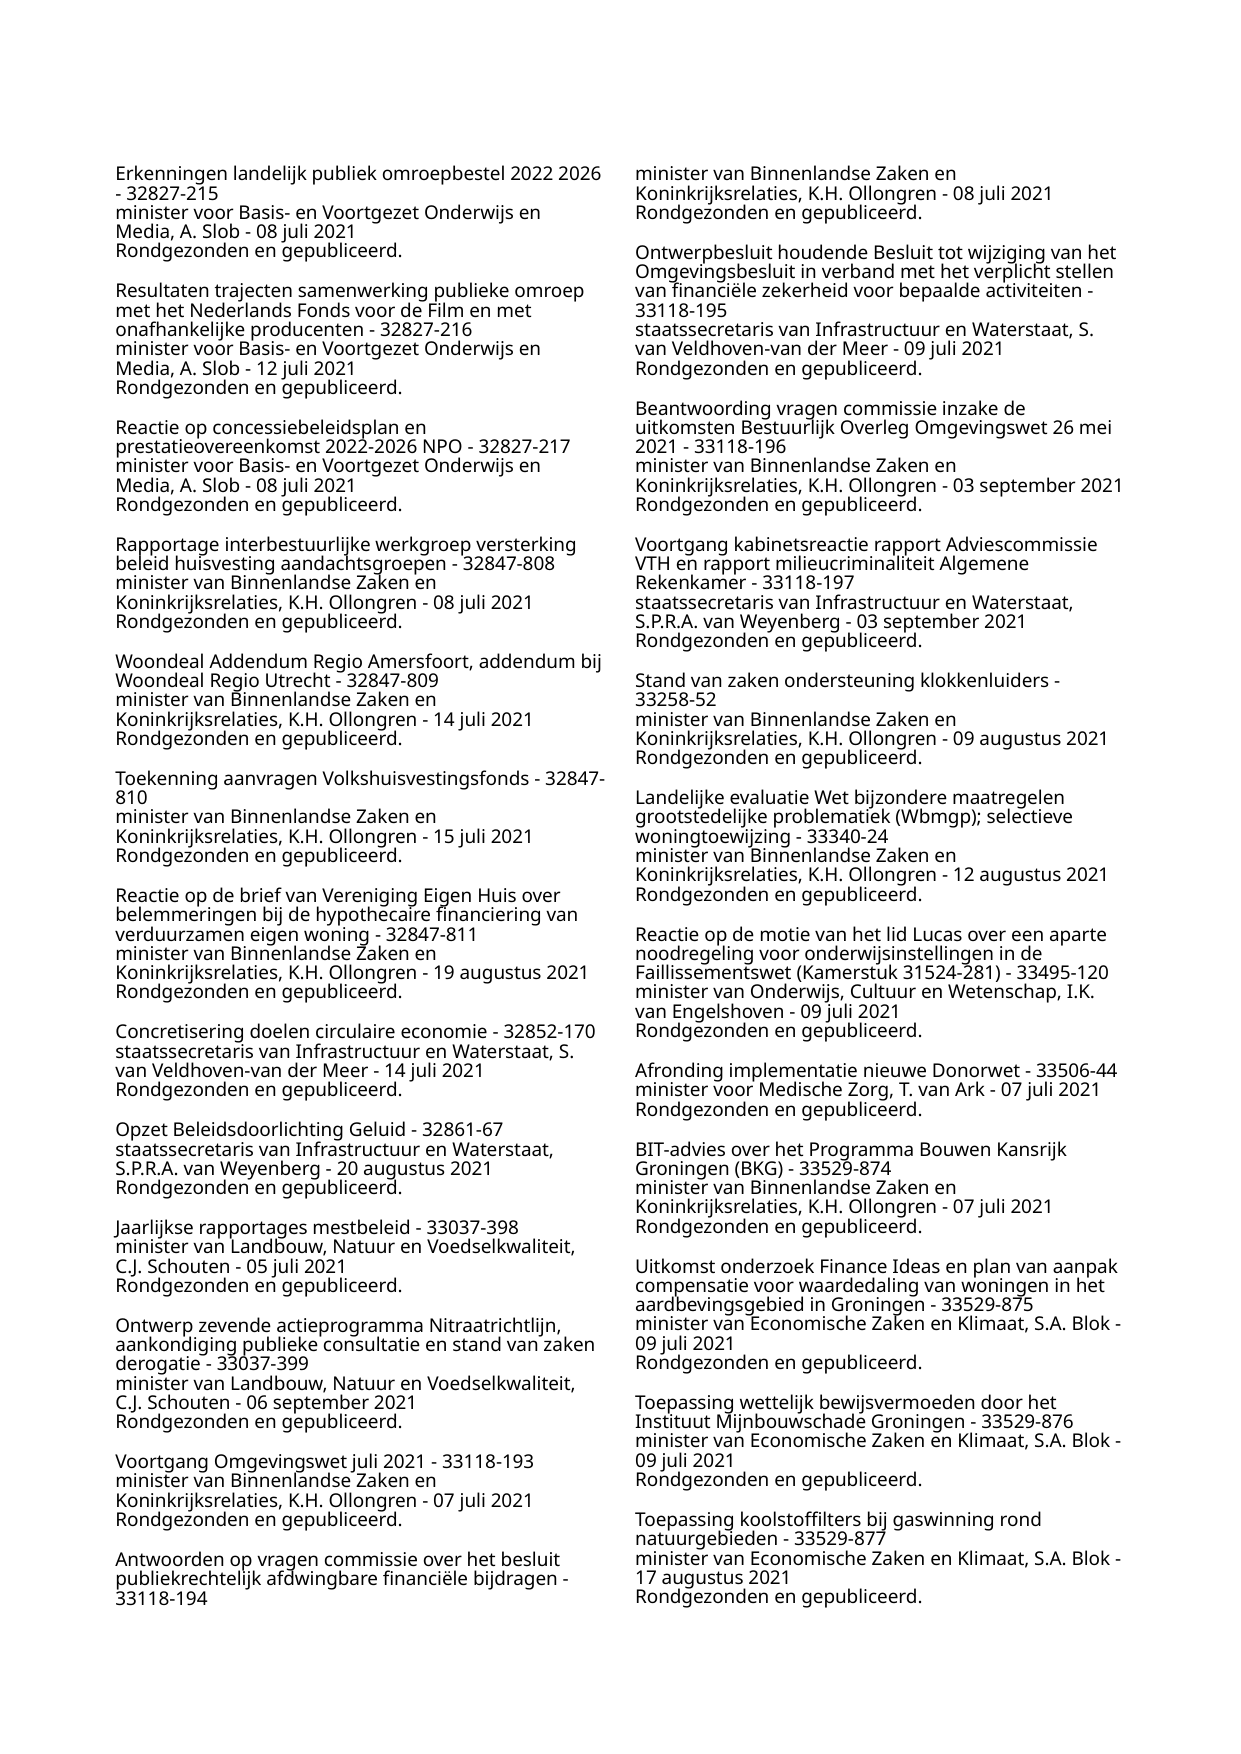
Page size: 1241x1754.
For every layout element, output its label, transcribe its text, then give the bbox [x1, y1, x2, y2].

text Woondeal Addendum Regio Amersfoort, addendum bij Woondeal Regio Utrecht - 32847-809 [115, 653, 605, 691]
text Rondgezonden en gepubliceerd. [115, 1413, 605, 1432]
text Beantwoording vragen commissie inzake de uitkomsten Bestuurlijk Overleg Omgevingswet 26 mei 2021 - 33118-196 [635, 399, 1125, 457]
text Rondgezonden en gepubliceerd. [635, 632, 1125, 651]
text Rondgezonden en gepubliceerd. [115, 613, 605, 632]
text Rondgezonden en gepubliceerd. [115, 1511, 605, 1530]
text Rondgezonden en gepubliceerd. [115, 242, 605, 262]
text Rondgezonden en gepubliceerd. [635, 1471, 1125, 1490]
text minister van Binnenlandse Zaken en Koninkrijksrelaties, K.H. Ollongren - 19 augustus 2021 [115, 945, 605, 983]
text Opzet Beleidsdoorlichting Geluid - 32861-67 [115, 1121, 605, 1141]
text minister van Binnenlandse Zaken en Koninkrijksrelaties, K.H. Ollongren - 15 juli 2021 [115, 808, 605, 847]
text minister van Economische Zaken en Klimaat, S.A. Blok - 09 juli 2021 [635, 1315, 1125, 1354]
text Landelijke evaluatie Wet bijzondere maatregelen grootstedelijke problematiek (Wbmgp); selectieve woningtoewijzing - 33340-24 [635, 789, 1125, 847]
text Erkenningen landelijk publiek omroepbestel 2022 2026 - 32827-215 [115, 165, 605, 204]
text staatssecretaris van Infrastructuur en Waterstaat, S.P.R.A. van Weyenberg - 03 september 2021 [635, 594, 1125, 632]
text Rondgezonden en gepubliceerd. [115, 496, 605, 515]
text Rondgezonden en gepubliceerd. [115, 730, 605, 749]
text Rondgezonden en gepubliceerd. [115, 983, 605, 1003]
text Reactie op concessiebeleidsplan en prestatieovereenkomst 2022-2026 NPO - 32827-217 [115, 419, 605, 457]
text Rondgezonden en gepubliceerd. [635, 359, 1125, 379]
text Antwoorden op vragen commissie over het besluit publiekrechtelijk afdwingbare financiële bijdragen - 33118-194 [115, 1551, 605, 1609]
text Rondgezonden en gepubliceerd. [635, 496, 1125, 515]
text minister van Binnenlandse Zaken en Koninkrijksrelaties, K.H. Ollongren - 09 augustus 2021 [635, 711, 1125, 749]
text Toekenning aanvragen Volkshuisvestingsfonds - 32847-810 [115, 770, 605, 808]
text staatssecretaris van Infrastructuur en Waterstaat, S. van Veldhoven-van der Meer - 09 juli 2021 [635, 321, 1125, 359]
text Rondgezonden en gepubliceerd. [635, 1101, 1125, 1120]
text minister van Binnenlandse Zaken en Koninkrijksrelaties, K.H. Ollongren - 12 augustus 2021 [635, 847, 1125, 886]
text Ontwerp zevende actieprogramma Nitraatrichtlijn, aankondiging publieke consultatie en stand van zaken derogatie - 33037-399 [115, 1317, 605, 1375]
text Stand van zaken ondersteuning klokkenluiders - 33258-52 [635, 672, 1125, 711]
text staatssecretaris van Infrastructuur en Waterstaat, S. van Veldhoven-van der Meer - 14 juli 2021 [115, 1043, 605, 1081]
text Rondgezonden en gepubliceerd. [115, 1179, 605, 1198]
text minister van Onderwijs, Cultuur en Wetenschap, I.K. van Engelshoven - 09 juli 2021 [635, 983, 1125, 1022]
text minister van Binnenlandse Zaken en Koninkrijksrelaties, K.H. Ollongren - 08 juli 2021 [115, 574, 605, 613]
text BIT-advies over het Programma Bouwen Kansrijk Groningen (BKG) - 33529-874 [635, 1141, 1125, 1179]
text minister voor Basis- en Voortgezet Onderwijs en Media, A. Slob - 08 juli 2021 [115, 204, 605, 242]
text Rondgezonden en gepubliceerd. [635, 886, 1125, 905]
text Rondgezonden en gepubliceerd. [635, 1218, 1125, 1237]
text Rondgezonden en gepubliceerd. [635, 749, 1125, 768]
text minister voor Medische Zorg, T. van Ark - 07 juli 2021 [635, 1081, 1125, 1101]
text Rondgezonden en gepubliceerd. [115, 1081, 605, 1101]
text Rondgezonden en gepubliceerd. [635, 204, 1125, 223]
text Rondgezonden en gepubliceerd. [635, 1022, 1125, 1041]
text minister van Binnenlandse Zaken en Koninkrijksrelaties, K.H. Ollongren - 14 juli 2021 [115, 691, 605, 730]
text Afronding implementatie nieuwe Donorwet - 33506-44 [635, 1062, 1125, 1081]
text minister van Landbouw, Natuur en Voedselkwaliteit, C.J. Schouten - 05 juli 2021 [115, 1238, 605, 1277]
text staatssecretaris van Infrastructuur en Waterstaat, S.P.R.A. van Weyenberg - 20 augustus 2021 [115, 1141, 605, 1179]
text Rondgezonden en gepubliceerd. [115, 379, 605, 398]
text Concretisering doelen circulaire economie - 32852-170 [115, 1023, 605, 1043]
text Toepassing koolstoffilters bij gaswinning rond natuurgebieden - 33529-877 [635, 1511, 1125, 1549]
text minister van Economische Zaken en Klimaat, S.A. Blok - 17 augustus 2021 [635, 1549, 1125, 1588]
text Rondgezonden en gepubliceerd. [115, 847, 605, 866]
text minister van Binnenlandse Zaken en Koninkrijksrelaties, K.H. Ollongren - 08 juli 2021 [635, 165, 1125, 204]
text minister van Landbouw, Natuur en Voedselkwaliteit, C.J. Schouten - 06 september 2021 [115, 1375, 605, 1413]
text Jaarlijkse rapportages mestbeleid - 33037-398 [115, 1219, 605, 1238]
text minister van Binnenlandse Zaken en Koninkrijksrelaties, K.H. Ollongren - 07 juli 2021 [115, 1472, 605, 1511]
text Voortgang Omgevingswet juli 2021 - 33118-193 [115, 1453, 605, 1472]
text Rondgezonden en gepubliceerd. [115, 1277, 605, 1296]
text Rondgezonden en gepubliceerd. [635, 1354, 1125, 1373]
text Uitkomst onderzoek Finance Ideas en plan van aanpak compensatie voor waardedaling van woningen in het aardbevingsgebied in Groningen - 33529-875 [635, 1258, 1125, 1315]
text Reactie op de brief van Vereniging Eigen Huis over belemmeringen bij de hypothecaire financiering van verduurzamen eigen woning - 32847-811 [115, 887, 605, 945]
text minister van Economische Zaken en Klimaat, S.A. Blok - 09 juli 2021 [635, 1432, 1125, 1471]
text Voortgang kabinetsreactie rapport Adviescommissie VTH en rapport milieucriminaliteit Algemene Rekenkamer - 33118-197 [635, 536, 1125, 594]
text Ontwerpbesluit houdende Besluit tot wijziging van het Omgevingsbesluit in verband met het verplicht stellen van financiële zekerheid voor bepaalde activiteiten - 33118-195 [635, 244, 1125, 321]
text Rondgezonden en gepubliceerd. [635, 1588, 1125, 1607]
text Toepassing wettelijk bewijsvermoeden door het Instituut Mijnbouwschade Groningen - 33529-876 [635, 1394, 1125, 1432]
text Resultaten trajecten samenwerking publieke omroep met het Nederlands Fonds voor de Film en met onafhankelijke producenten - 32827-216 [115, 282, 605, 340]
text minister van Binnenlandse Zaken en Koninkrijksrelaties, K.H. Ollongren - 07 juli 2021 [635, 1179, 1125, 1218]
text minister voor Basis- en Voortgezet Onderwijs en Media, A. Slob - 12 juli 2021 [115, 340, 605, 379]
text Reactie op de motie van het lid Lucas over een aparte noodregeling voor onderwijsinstellingen in de Faillissementswet (Kamerstuk 31524-281) - 33495-120 [635, 926, 1125, 983]
text minister van Binnenlandse Zaken en Koninkrijksrelaties, K.H. Ollongren - 03 september 2021 [635, 457, 1125, 496]
text minister voor Basis- en Voortgezet Onderwijs en Media, A. Slob - 08 juli 2021 [115, 457, 605, 496]
text Rapportage interbestuurlijke werkgroep versterking beleid huisvesting aandachtsgroepen - 32847-808 [115, 536, 605, 574]
